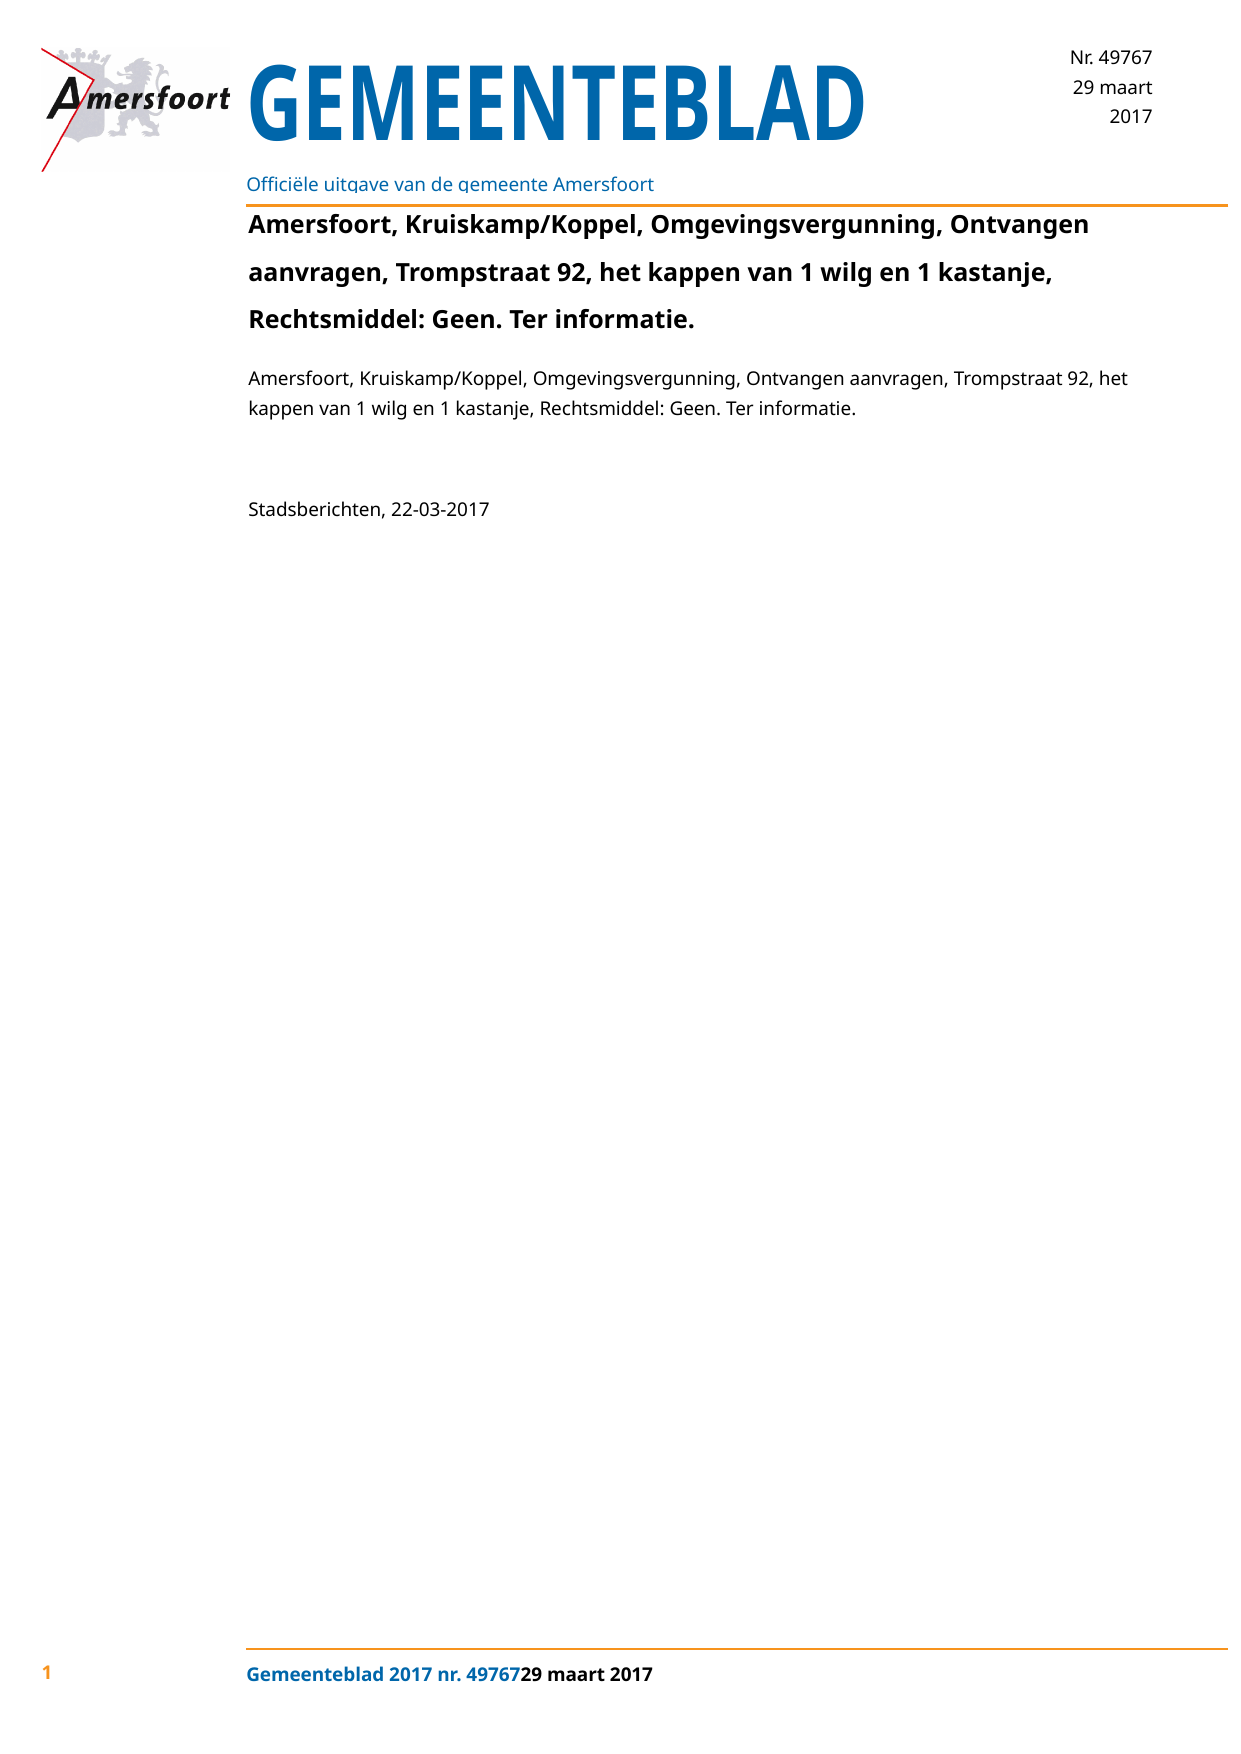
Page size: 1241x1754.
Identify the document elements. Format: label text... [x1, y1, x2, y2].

picture [41, 47, 231, 172]
text Amersfoort, Kruiskamp/Koppel, Omgevingsvergunning, Ontvangen aanvragen, Trompstraat 92, het kappen van 1 wilg en 1 kastanje, Rechtsmiddel: Geen. Ter informatie. [248, 207, 1152, 336]
text Stadsberichten, 22-03-2017 [248, 496, 1152, 522]
text Amersfoort, Kruiskamp/Koppel, Omgevingsvergunning, Ontvangen aanvragen, Trompstraat 92, het kappen van 1 wilg en 1 kastanje, Rechtsmiddel: Geen. Ter informatie. [248, 366, 1152, 421]
